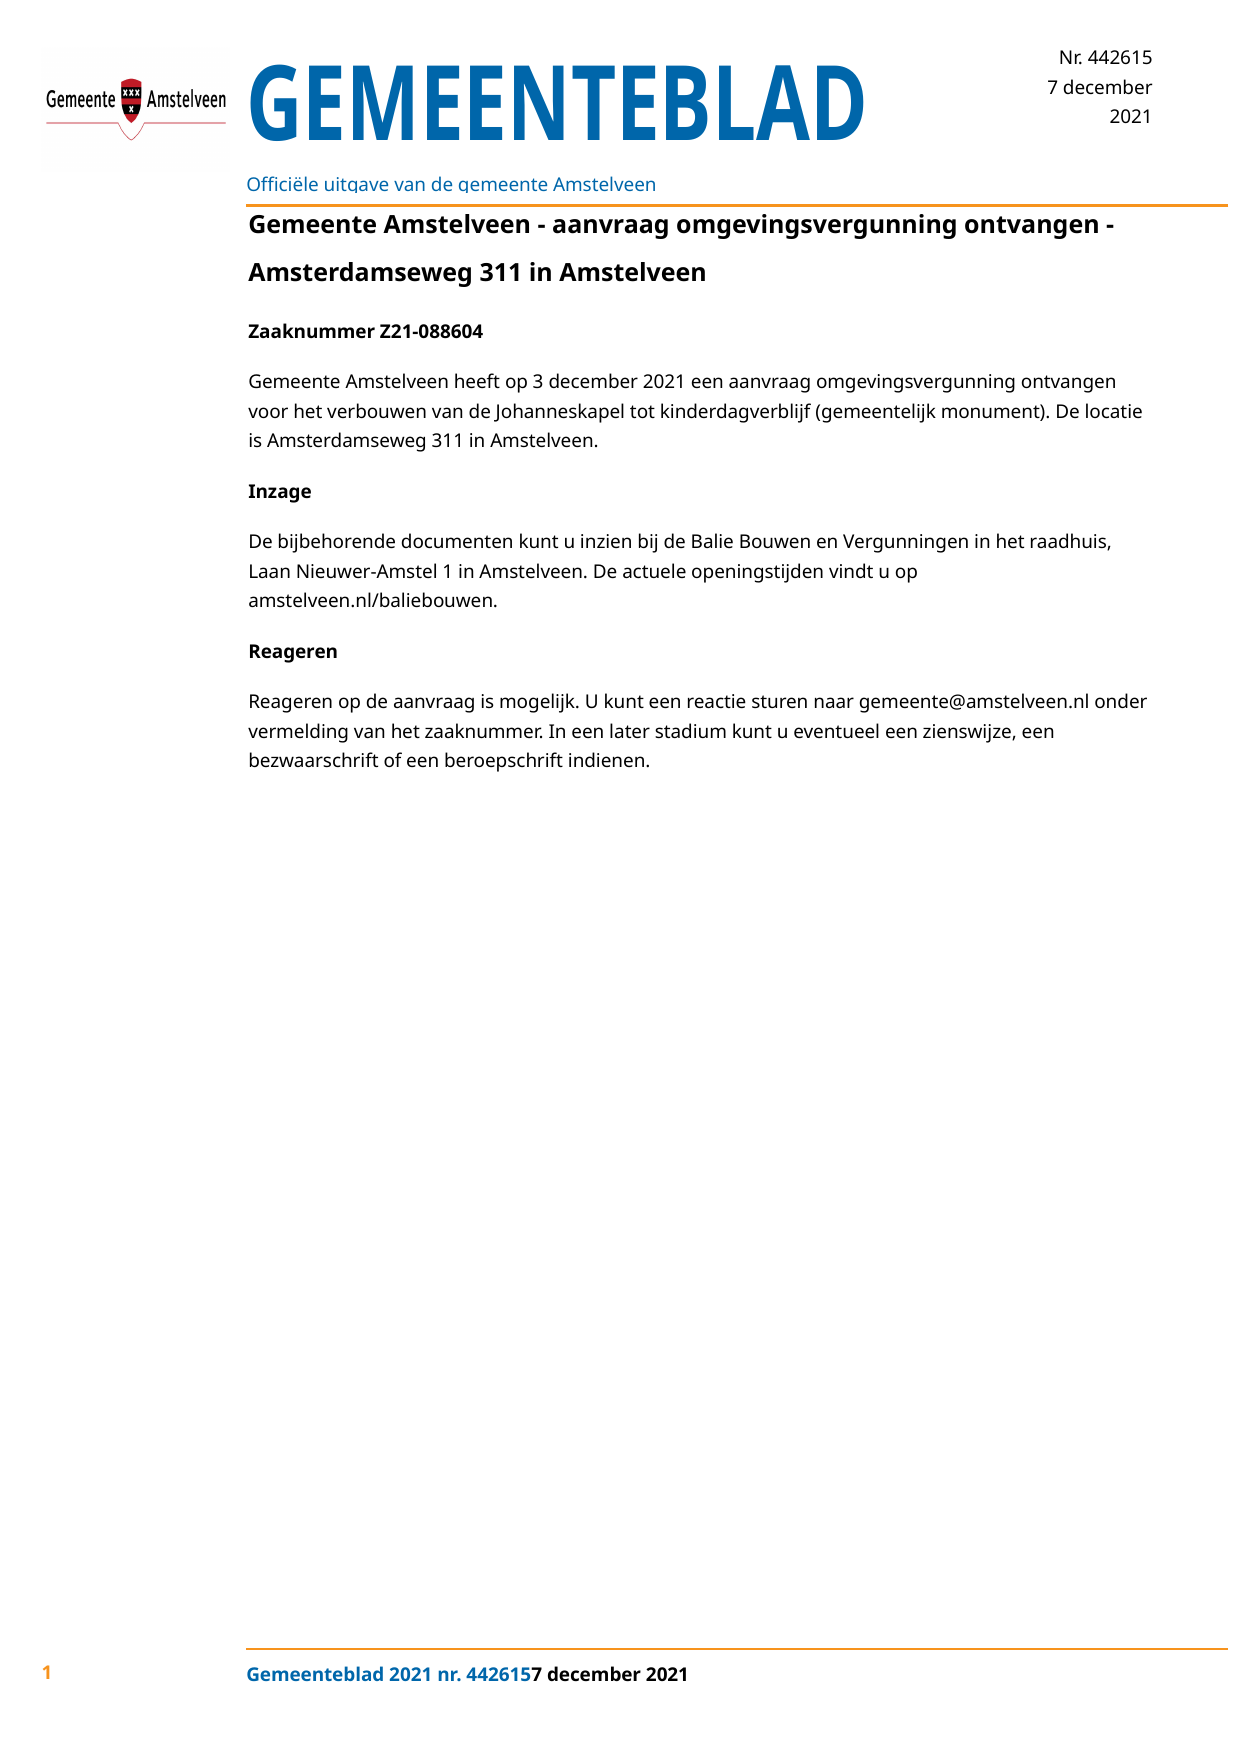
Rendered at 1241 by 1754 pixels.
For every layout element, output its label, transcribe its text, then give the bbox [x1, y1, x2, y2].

text Gemeente Amstelveen heeft op 3 december 2021 een aanvraag omgevingsvergunning ontvangen voor het verbouwen van de Johanneskapel tot kinderdagverblijf (gemeentelijk monument). De locatie is Amsterdamseweg 311 in Amstelveen. [248, 368, 1152, 453]
text Reageren op de aanvraag is mogelijk. U kunt een reactie sturen naar gemeente@amstelveen.nl onder vermelding van het zaaknummer. In een later stadium kunt u eventueel een zienswijze, een bezwaarschrift of een beroepschrift indienen. [248, 688, 1152, 773]
picture [41, 47, 231, 172]
text Inzage [248, 478, 1152, 504]
text Reageren [248, 638, 1152, 664]
text Zaaknummer Z21-088604 [248, 318, 1152, 344]
text De bijbehorende documenten kunt u inzien bij de Balie Bouwen en Vergunningen in het raadhuis, Laan Nieuwer-Amstel 1 in Amstelveen. De actuele openingstijden vindt u op amstelveen.nl/baliebouwen. [248, 528, 1152, 613]
text Gemeente Amstelveen - aanvraag omgevingsvergunning ontvangen - Amsterdamseweg 311 in Amstelveen [248, 207, 1152, 288]
